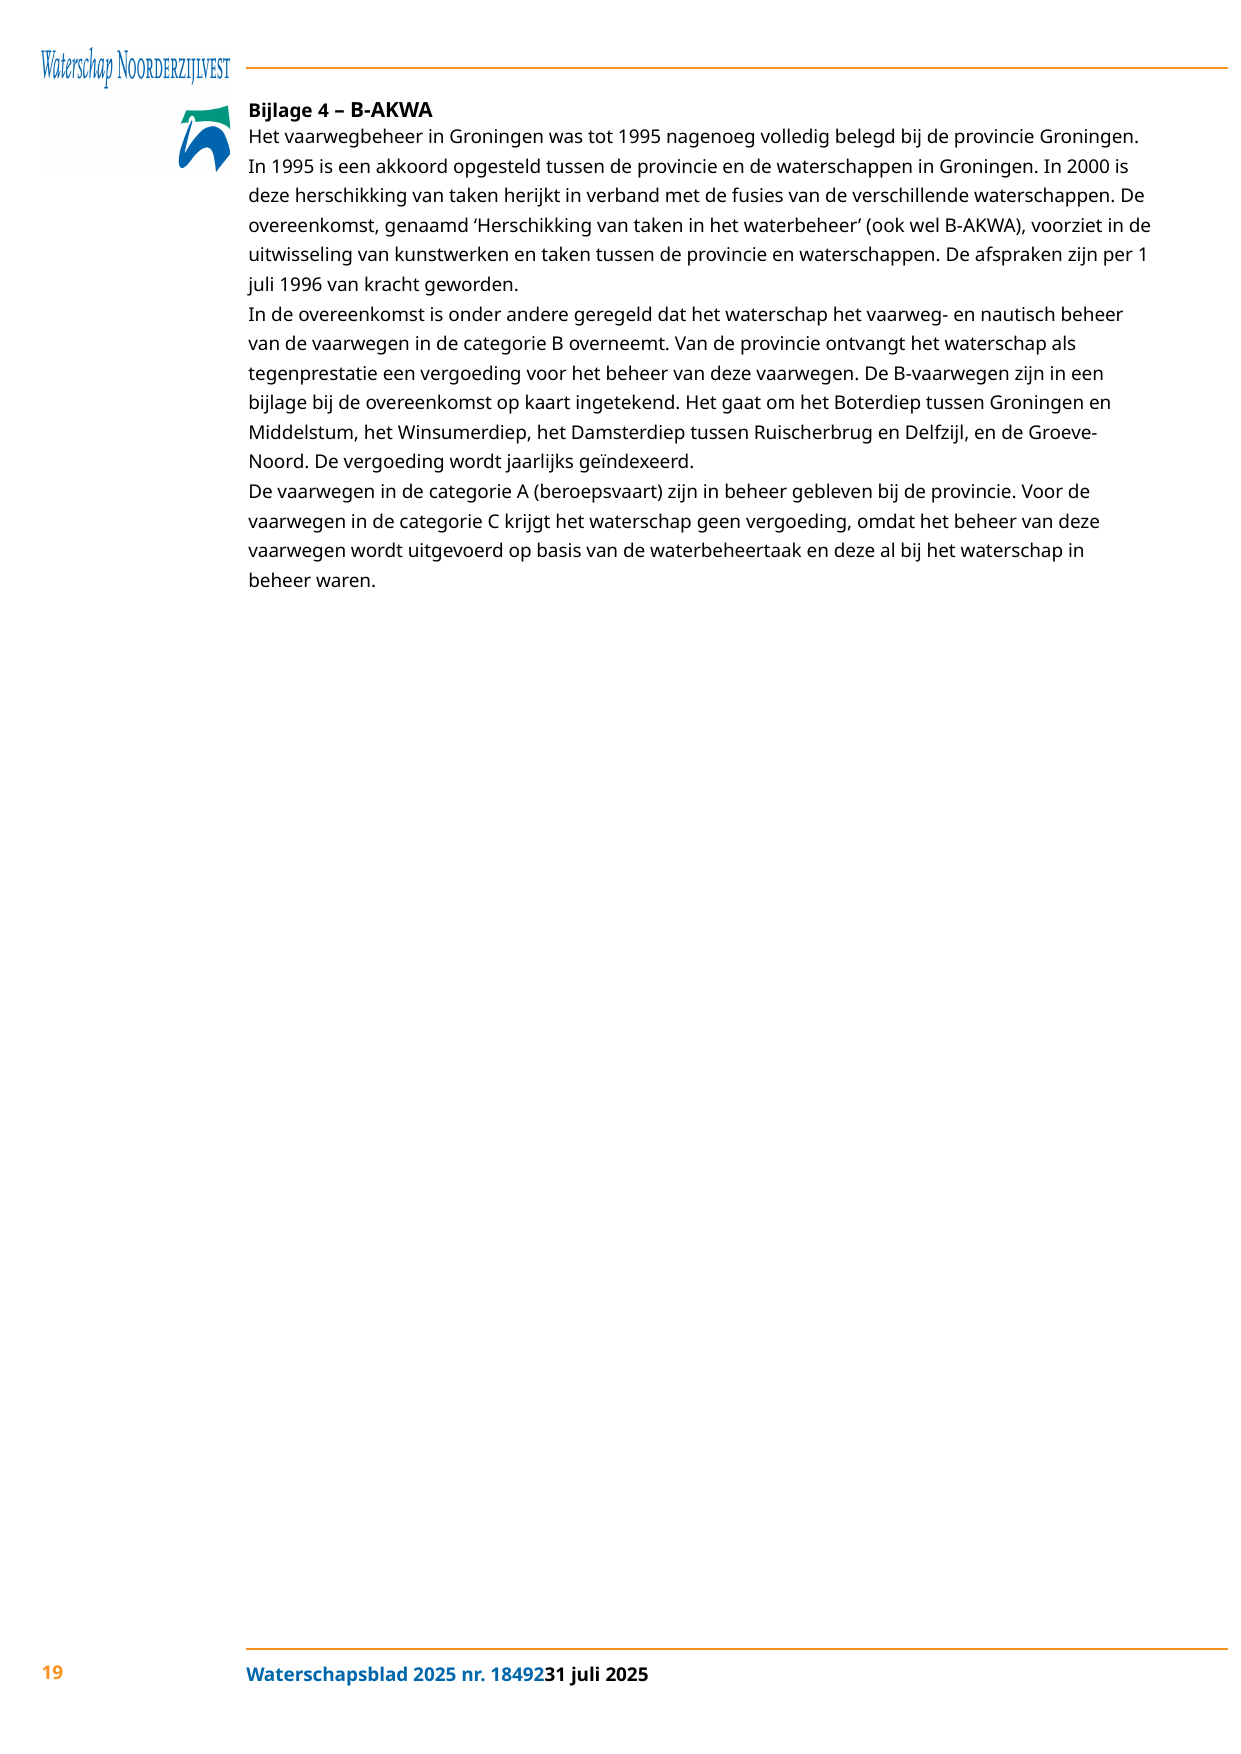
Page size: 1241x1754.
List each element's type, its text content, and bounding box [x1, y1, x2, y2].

text Bijlage 4 – B-AKWA [248, 95, 1152, 123]
picture [41, 47, 231, 172]
text Het vaarwegbeheer in Groningen was tot 1995 nagenoeg volledig belegd bij de provincie Groningen. In 1995 is een akkoord opgesteld tussen de provincie en de waterschappen in Groningen. In 2000 is deze herschikking van taken herijkt in verband met de fusies van de verschillende waterschappen. De overeenkomst, genaamd ‘Herschikking van taken in het waterbeheer’ (ook wel B-AKWA), voorziet in de uitwisseling van kunstwerken en taken tussen de provincie en waterschappen. De afspraken zijn per 1 juli 1996 van kracht geworden. [248, 123, 1152, 297]
text De vaarwegen in de categorie A (beroepsvaart) zijn in beheer gebleven bij de provincie. Voor de vaarwegen in de categorie C krijgt het waterschap geen vergoeding, omdat het beheer van deze vaarwegen wordt uitgevoerd op basis van de waterbeheertaak en deze al bij het waterschap in beheer waren. [248, 478, 1152, 593]
text In de overeenkomst is onder andere geregeld dat het waterschap het vaarweg- en nautisch beheer van de vaarwegen in de categorie B overneemt. Van de provincie ontvangt het waterschap als tegenprestatie een vergoeding voor het beheer van deze vaarwegen. De B-vaarwegen zijn in een bijlage bij de overeenkomst op kaart ingetekend. Het gaat om het Boterdiep tussen Groningen en Middelstum, het Winsumerdiep, het Damsterdiep tussen Ruischerbrug en Delfzijl, en de Groeve-Noord. De vergoeding wordt jaarlijks geïndexeerd. [248, 301, 1152, 474]
